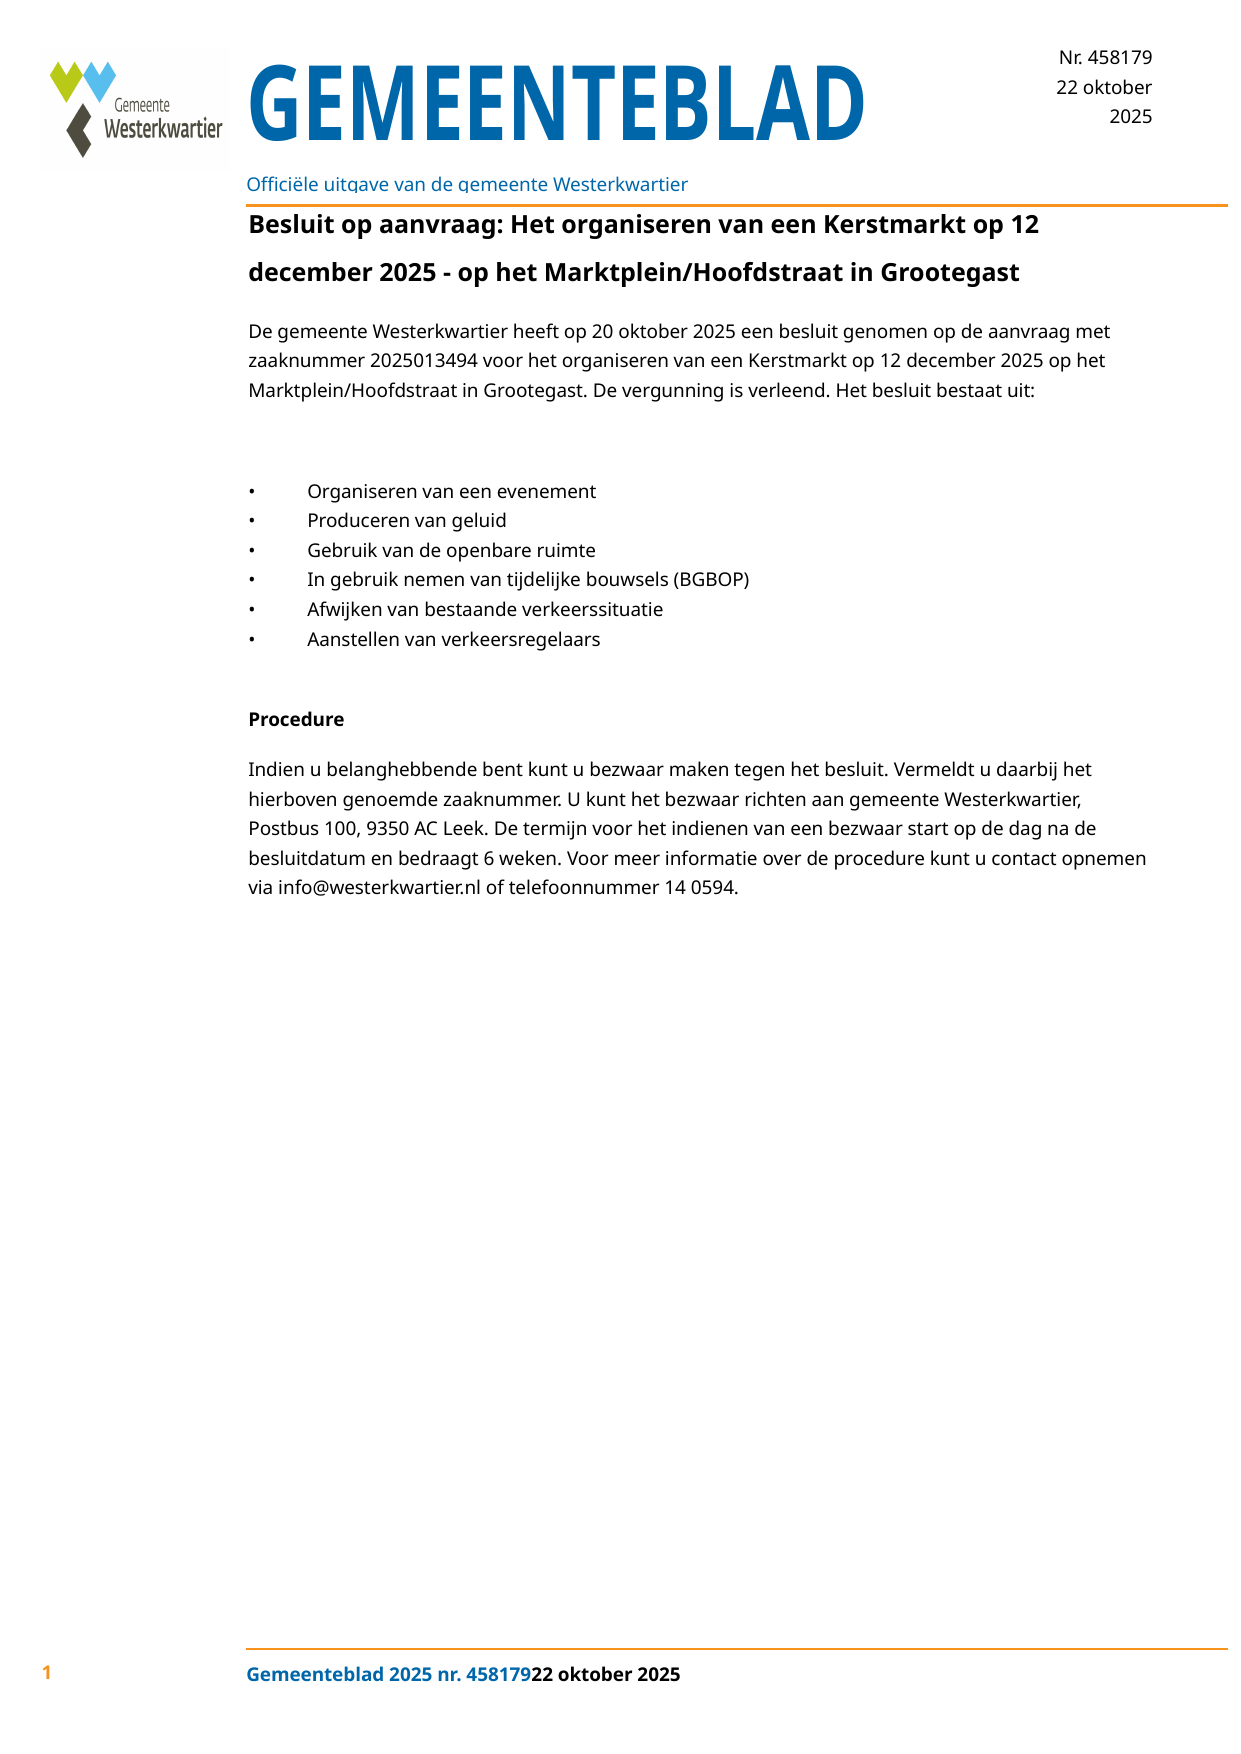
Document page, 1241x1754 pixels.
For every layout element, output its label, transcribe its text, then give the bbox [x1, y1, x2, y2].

list In gebruik nemen van tijdelijke bouwsels (BGBOP) [248, 567, 1152, 592]
text De gemeente Westerkwartier heeft op 20 oktober 2025 een besluit genomen op de aanvraag met zaaknummer 2025013494 voor het organiseren van een Kerstmarkt op 12 december 2025 op het Marktplein/Hoofdstraat in Grootegast. De vergunning is verleend. Het besluit bestaat uit: [248, 318, 1152, 403]
text Indien u belanghebbende bent kunt u bezwaar maken tegen het besluit. Vermeldt u daarbij het hierboven genoemde zaaknummer. U kunt het bezwaar richten aan gemeente Westerkwartier, Postbus 100, 9350 AC Leek. De termijn voor het indienen van een bezwaar start op de dag na de besluitdatum en bedraagt 6 weken. Voor meer informatie over de procedure kunt u contact opnemen via info@westerkwartier.nl of telefoonnummer 14 0594. [248, 756, 1152, 900]
list Produceren van geluid [248, 507, 1152, 533]
list Afwijken van bestaande verkeerssituatie [248, 596, 1152, 622]
list Aanstellen van verkeersregelaars [248, 626, 1152, 652]
text Besluit op aanvraag: Het organiseren van een Kerstmarkt op 12 december 2025 - op het Marktplein/Hoofdstraat in Grootegast [248, 207, 1152, 288]
list Organiseren van een evenement [248, 478, 1152, 504]
picture [41, 47, 231, 172]
text Procedure [248, 706, 1152, 732]
list Gebruik van de openbare ruimte [248, 537, 1152, 563]
